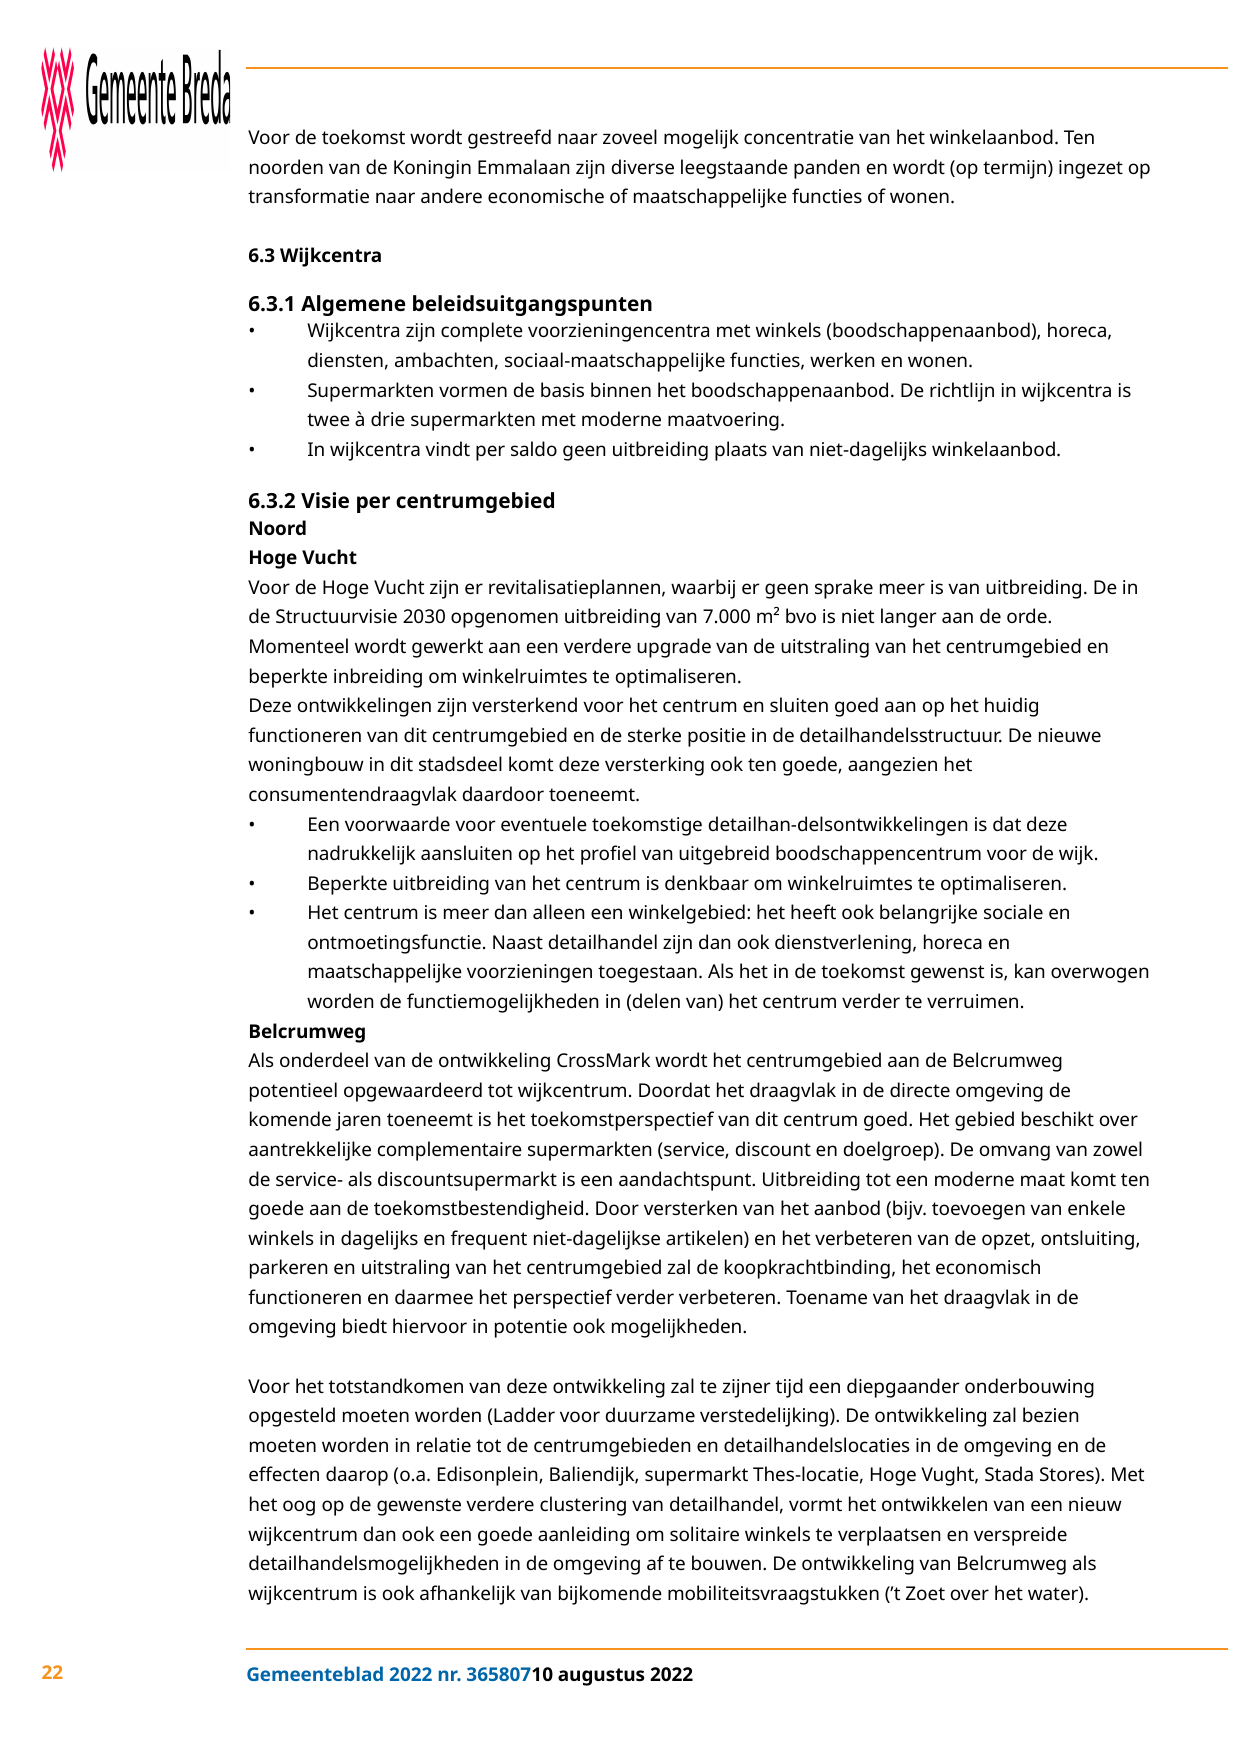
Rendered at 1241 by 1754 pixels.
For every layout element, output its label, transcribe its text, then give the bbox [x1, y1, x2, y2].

list In wijkcentra vindt per saldo geen uitbreiding plaats van niet-dagelijks winkelaanbod. [248, 436, 1152, 462]
list Beperkte uitbreiding van het centrum is denkbaar om winkelruimtes te optimaliseren. [248, 870, 1152, 896]
text Voor de toekomst wordt gestreefd naar zoveel mogelijk concentratie van het winkelaanbod. Ten noorden van de Koningin Emmalaan zijn diverse leegstaande panden en wordt (op termijn) ingezet op transformatie naar andere economische of maatschappelijke functies of wonen. [248, 124, 1152, 209]
list Wijkcentra zijn complete voorzieningencentra met winkels (boodschappenaanbod), horeca, diensten, ambachten, sociaal-maatschappelijke functies, werken en wonen. [248, 318, 1152, 373]
text 6.3.1 Algemene beleidsuitgangspunten [248, 289, 1152, 318]
text 6.3 Wijkcentra [248, 243, 1152, 268]
text Belcrumweg [248, 1018, 1152, 1043]
list Een voorwaarde voor eventuele toekomstige detailhan-delsontwikkelingen is dat deze nadrukkelijk aansluiten op het profiel van uitgebreid boodschappencentrum voor de wijk. [248, 811, 1152, 866]
text Hoge Vucht [248, 544, 1152, 570]
list Het centrum is meer dan alleen een winkelgebied: het heeft ook belangrijke sociale en ontmoetingsfunctie. Naast detailhandel zijn dan ook dienstverlening, horeca en maatschappelijke voorzieningen toegestaan. Als het in de toekomst gewenst is, kan overwogen worden de functiemogelijkheden in (delen van) het centrum verder te verruimen. [248, 899, 1152, 1014]
list Supermarkten vormen de basis binnen het boodschappenaanbod. De richtlijn in wijkcentra is twee à drie supermarkten met moderne maatvoering. [248, 377, 1152, 432]
text Voor de Hoge Vucht zijn er revitalisatieplannen, waarbij er geen sprake meer is van uitbreiding. De in de Structuurvisie 2030 opgenomen uitbreiding van 7.000 m² bvo is niet langer aan de orde. Momenteel wordt gewerkt aan een verdere upgrade van de uitstraling van het centrumgebied en beperkte inbreiding om winkelruimtes te optimaliseren. [248, 574, 1152, 688]
text 6.3.2 Visie per centrumgebied [248, 486, 1152, 515]
text Noord [248, 515, 1152, 541]
text Als onderdeel van de ontwikkeling CrossMark wordt het centrumgebied aan de Belcrumweg potentieel opgewaardeerd tot wijkcentrum. Doordat het draagvlak in de directe omgeving de komende jaren toeneemt is het toekomstperspectief van dit centrum goed. Het gebied beschikt over aantrekkelijke complementaire supermarkten (service, discount en doelgroep). De omvang van zowel de service- als discountsupermarkt is een aandachtspunt. Uitbreiding tot een moderne maat komt ten goede aan de toekomstbestendigheid. Door versterken van het aanbod (bijv. toevoegen van enkele winkels in dagelijks en frequent niet-dagelijkse artikelen) en het verbeteren van de opzet, ontsluiting, parkeren en uitstraling van het centrumgebied zal de koopkrachtbinding, het economisch functioneren en daarmee het perspectief verder verbeteren. Toename van het draagvlak in de omgeving biedt hiervoor in potentie ook mogelijkheden. [248, 1047, 1152, 1339]
picture [41, 47, 231, 172]
text Deze ontwikkelingen zijn versterkend voor het centrum en sluiten goed aan op het huidig functioneren van dit centrumgebied en de sterke positie in de detailhandelsstructuur. De nieuwe woningbouw in dit stadsdeel komt deze versterking ook ten goede, aangezien het consumentendraagvlak daardoor toeneemt. [248, 692, 1152, 807]
text Voor het totstandkomen van deze ontwikkeling zal te zijner tijd een diepgaander onderbouwing opgesteld moeten worden (Ladder voor duurzame verstedelijking). De ontwikkeling zal bezien moeten worden in relatie tot de centrumgebieden en detailhandelslocaties in de omgeving en de effecten daarop (o.a. Edisonplein, Baliendijk, supermarkt Thes-locatie, Hoge Vught, Stada Stores). Met het oog op de gewenste verdere clustering van detailhandel, vormt het ontwikkelen van een nieuw wijkcentrum dan ook een goede aanleiding om solitaire winkels te verplaatsen en verspreide detailhandelsmogelijkheden in de omgeving af te bouwen. De ontwikkeling van Belcrumweg als wijkcentrum is ook afhankelijk van bijkomende mobiliteitsvraagstukken (’t Zoet over het water). [248, 1373, 1152, 1606]
